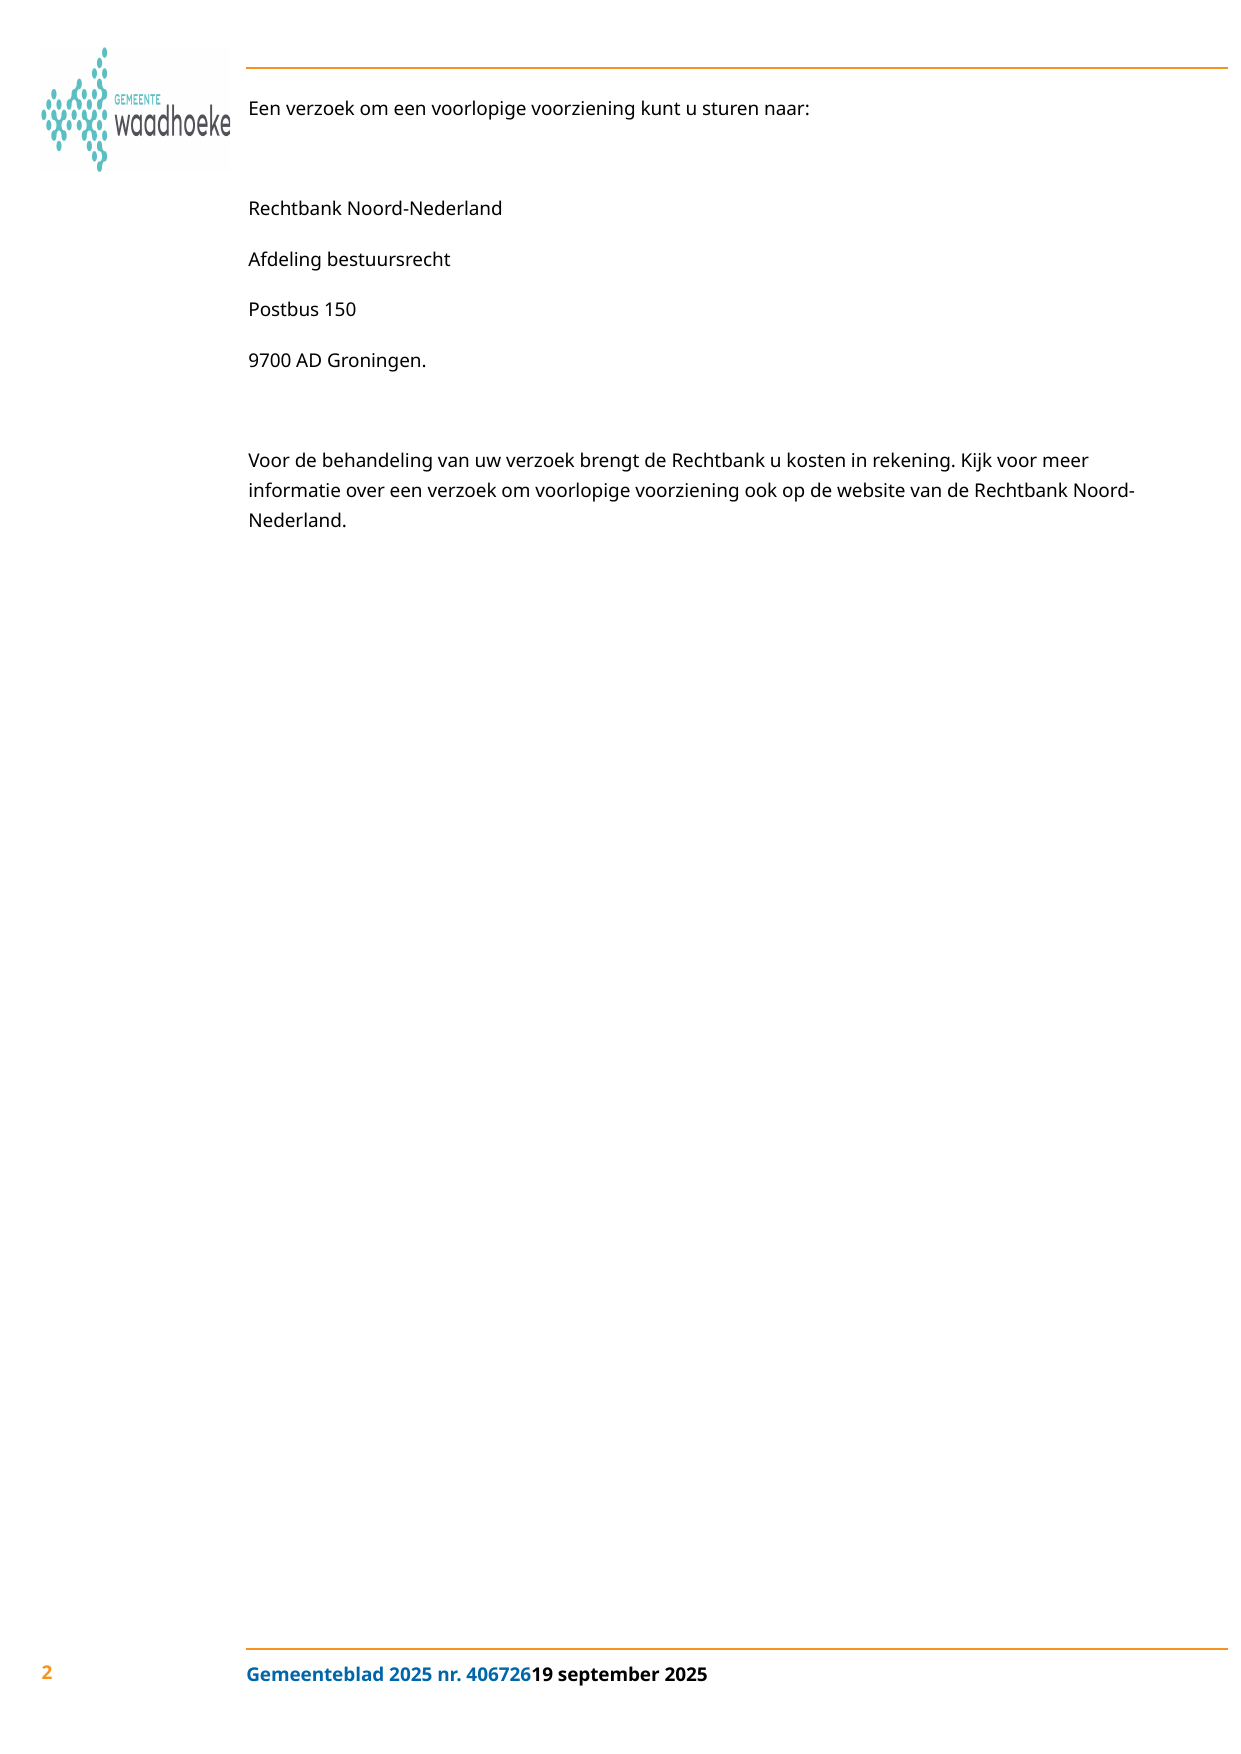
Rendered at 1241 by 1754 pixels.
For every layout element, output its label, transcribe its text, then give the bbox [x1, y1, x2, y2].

text Afdeling bestuursrecht [248, 246, 1152, 272]
text Een verzoek om een voorlopige voorziening kunt u sturen naar: [248, 95, 1152, 121]
text 9700 AD Groningen. [248, 347, 1152, 373]
text Rechtbank Noord-Nederland [248, 196, 1152, 221]
text Postbus 150 [248, 296, 1152, 322]
text Voor de behandeling van uw verzoek brengt de Rechtbank u kosten in rekening. Kijk voor meer informatie over een verzoek om voorlopige voorziening ook op de website van de Rechtbank Noord-Nederland. [248, 448, 1152, 533]
picture [41, 47, 231, 172]
